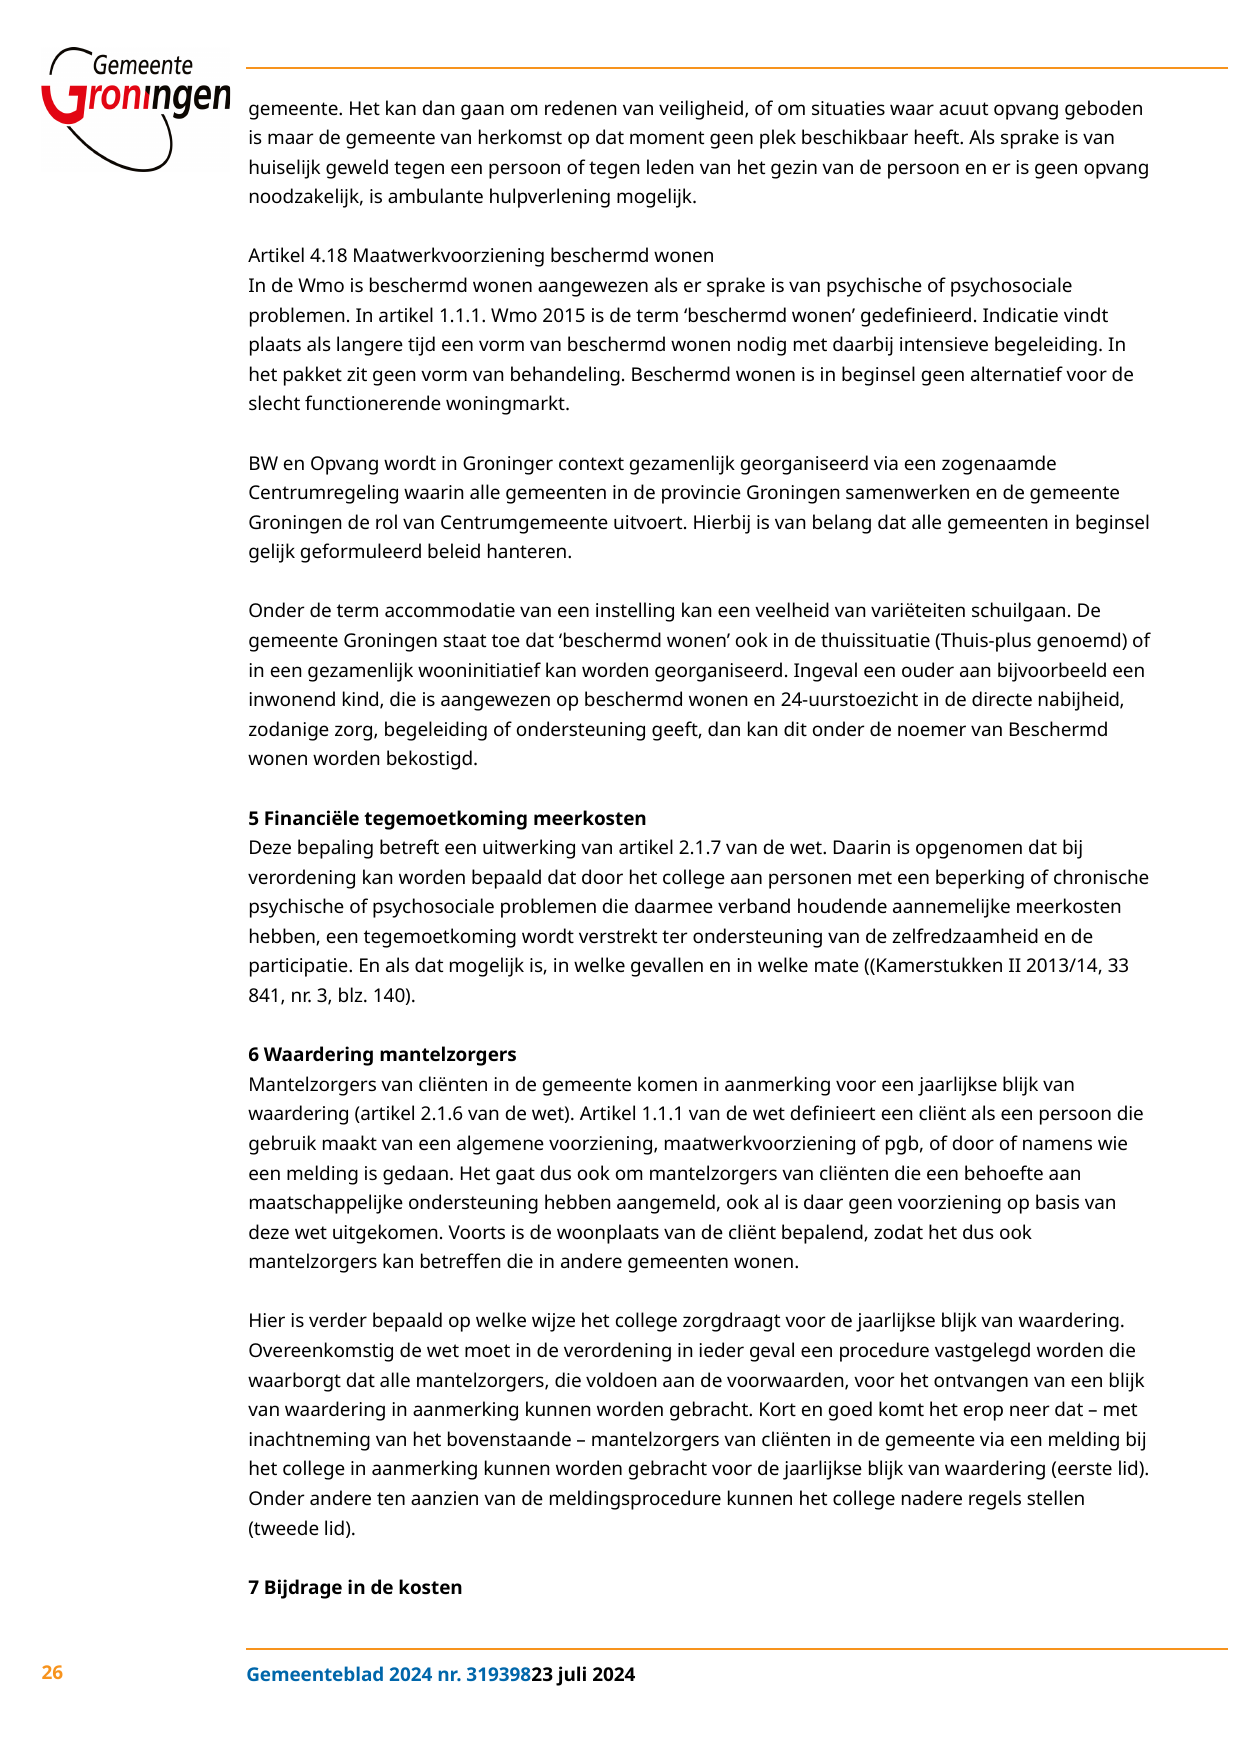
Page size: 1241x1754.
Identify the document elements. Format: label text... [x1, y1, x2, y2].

text 6 Waardering mantelzorgers [248, 1041, 1152, 1067]
text gemeente. Het kan dan gaan om redenen van veiligheid, of om situaties waar acuut opvang geboden is maar de gemeente van herkomst op dat moment geen plek beschikbaar heeft. Als sprake is van huiselijk geweld tegen een persoon of tegen leden van het gezin van de persoon en er is geen opvang noodzakelijk, is ambulante hulpverlening mogelijk. [248, 95, 1152, 209]
picture [41, 47, 231, 172]
text BW en Opvang wordt in Groninger context gezamenlijk georganiseerd via een zogenaamde Centrumregeling waarin alle gemeenten in de provincie Groningen samenwerken en de gemeente Groningen de rol van Centrumgemeente uitvoert. Hierbij is van belang dat alle gemeenten in beginsel gelijk geformuleerd beleid hanteren. [248, 450, 1152, 564]
text Deze bepaling betreft een uitwerking van artikel 2.1.7 van de wet. Daarin is opgenomen dat bij verordening kan worden bepaald dat door het college aan personen met een beperking of chronische psychische of psychosociale problemen die daarmee verband houdende aannemelijke meerkosten hebben, een tegemoetkoming wordt verstrekt ter ondersteuning van de zelfredzaamheid en de participatie. En als dat mogelijk is, in welke gevallen en in welke mate ((Kamerstukken II 2013/14, 33 841, nr. 3, blz. 140). [248, 834, 1152, 1008]
text In de Wmo is beschermd wonen aangewezen als er sprake is van psychische of psychosociale problemen. In artikel 1.1.1. Wmo 2015 is de term ‘beschermd wonen’ gedefinieerd. Indicatie vindt plaats als langere tijd een vorm van beschermd wonen nodig met daarbij intensieve begeleiding. In het pakket zit geen vorm van behandeling. Beschermd wonen is in beginsel geen alternatief voor de slecht functionerende woningmarkt. [248, 272, 1152, 416]
text Mantelzorgers van cliënten in de gemeente komen in aanmerking voor een jaarlijkse blijk van waardering (artikel 2.1.6 van de wet). Artikel 1.1.1 van de wet definieert een cliënt als een persoon die gebruik maakt van een algemene voorziening, maatwerkvoorziening of pgb, of door of namens wie een melding is gedaan. Het gaat dus ook om mantelzorgers van cliënten die een behoefte aan maatschappelijke ondersteuning hebben aangemeld, ook al is daar geen voorziening op basis van deze wet uitgekomen. Voorts is de woonplaats van de cliënt bepalend, zodat het dus ook mantelzorgers kan betreffen die in andere gemeenten wonen. [248, 1071, 1152, 1274]
text Hier is verder bepaald op welke wijze het college zorgdraagt voor de jaarlijkse blijk van waardering. Overeenkomstig de wet moet in de verordening in ieder geval een procedure vastgelegd worden die waarborgt dat alle mantelzorgers, die voldoen aan de voorwaarden, voor het ontvangen van een blijk van waardering in aanmerking kunnen worden gebracht. Kort en goed komt het erop neer dat – met inachtneming van het bovenstaande – mantelzorgers van cliënten in de gemeente via een melding bij het college in aanmerking kunnen worden gebracht voor de jaarlijkse blijk van waardering (eerste lid). Onder andere ten aanzien van de meldingsprocedure kunnen het college nadere regels stellen (tweede lid). [248, 1308, 1152, 1541]
text 5 Financiële tegemoetkoming meerkosten [248, 805, 1152, 831]
text Artikel 4.18 Maatwerkvoorziening beschermd wonen [248, 243, 1152, 268]
text 7 Bijdrage in de kosten [248, 1574, 1152, 1600]
text Onder de term accommodatie van een instelling kan een veelheid van variëteiten schuilgaan. De gemeente Groningen staat toe dat ‘beschermd wonen’ ook in de thuissituatie (Thuis-plus genoemd) of in een gezamenlijk wooninitiatief kan worden georganiseerd. Ingeval een ouder aan bijvoorbeeld een inwonend kind, die is aangewezen op beschermd wonen en 24-uurstoezicht in de directe nabijheid, zodanige zorg, begeleiding of ondersteuning geeft, dan kan dit onder de noemer van Beschermd wonen worden bekostigd. [248, 598, 1152, 771]
